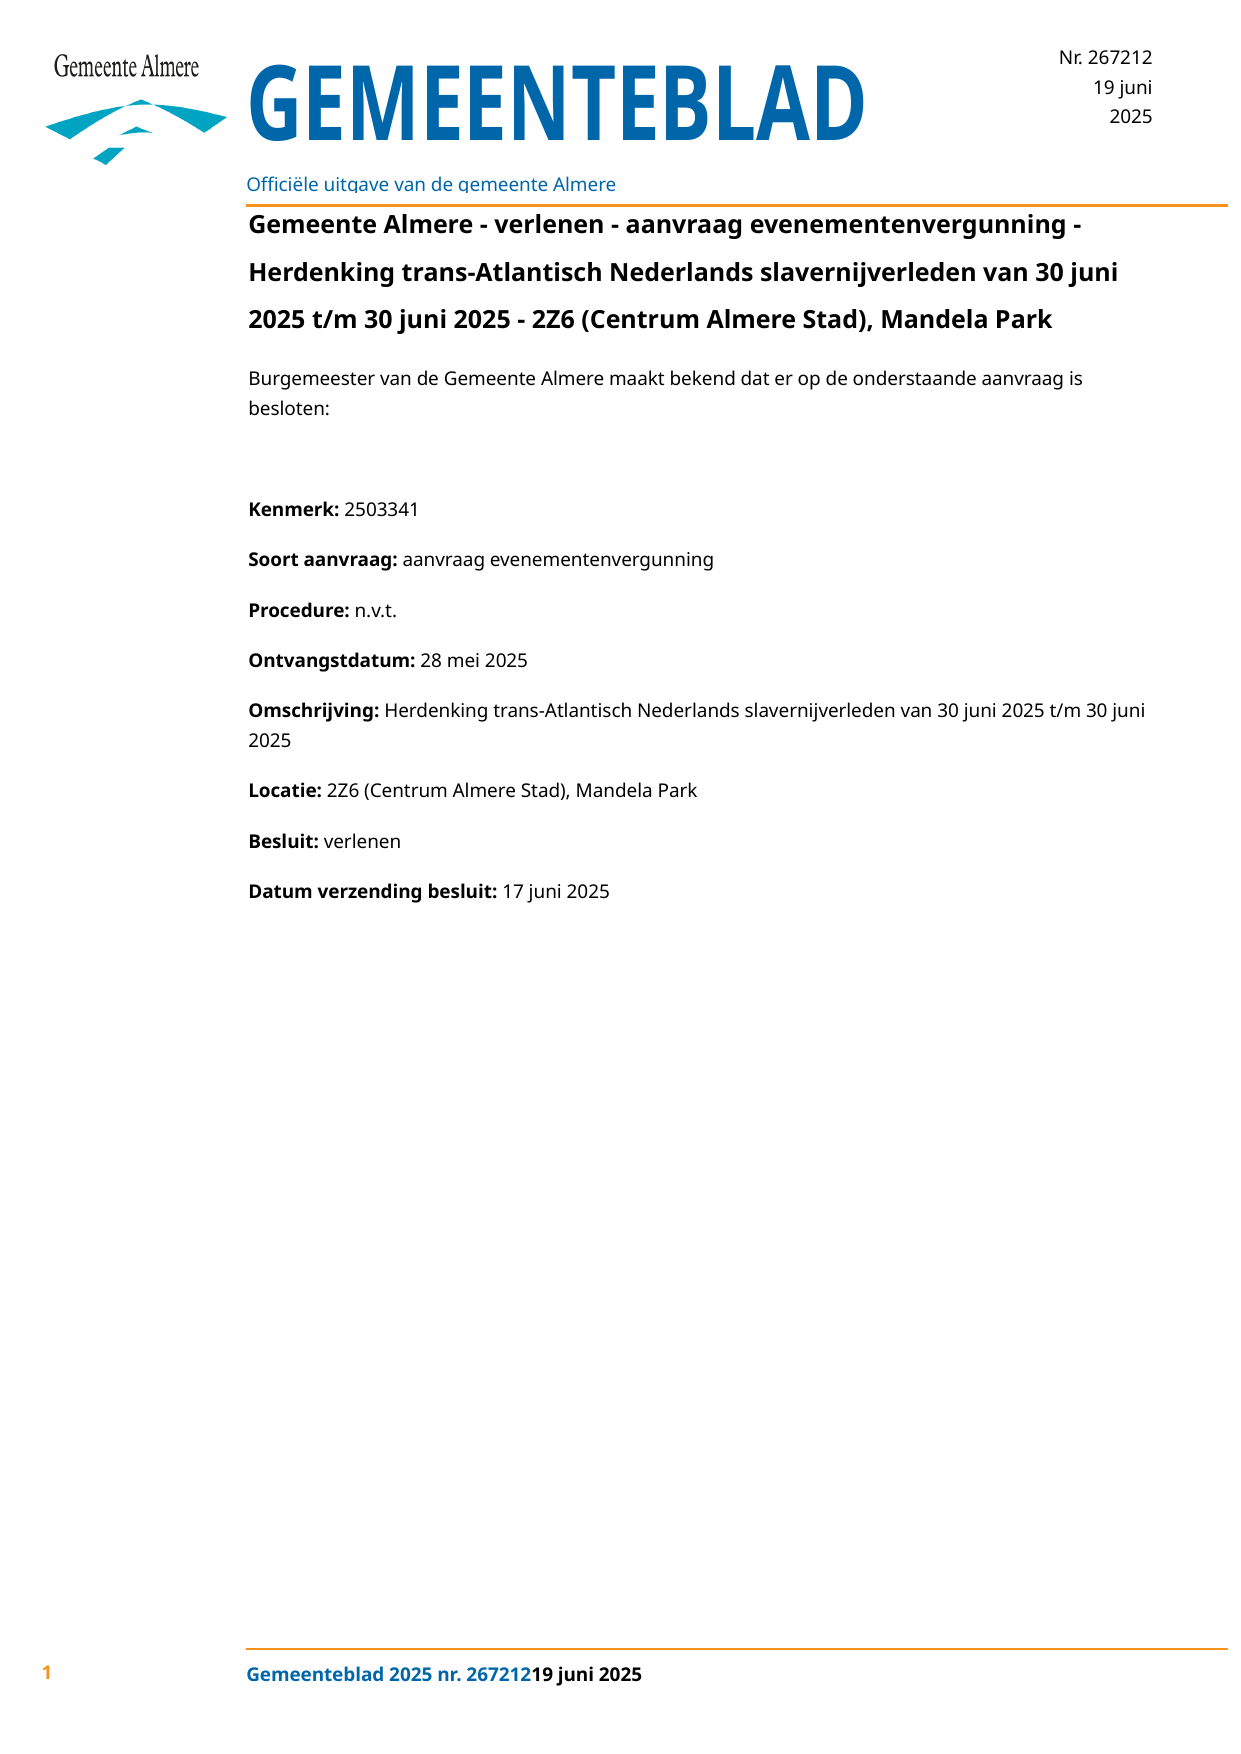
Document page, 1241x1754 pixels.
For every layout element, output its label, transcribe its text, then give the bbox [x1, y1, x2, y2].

text Locatie: 2Z6 (Centrum Almere Stad), Mandela Park [248, 778, 1152, 803]
text Burgemeester van de Gemeente Almere maakt bekend dat er op de onderstaande aanvraag is besloten: [248, 366, 1152, 421]
picture [41, 47, 231, 172]
text Kenmerk: 2503341 [248, 496, 1152, 522]
text Ontvangstdatum: 28 mei 2025 [248, 647, 1152, 673]
text Besluit: verlenen [248, 828, 1152, 854]
text Soort aanvraag: aanvraag evenementenvergunning [248, 546, 1152, 572]
text Gemeente Almere - verlenen - aanvraag evenementenvergunning - Herdenking trans-Atlantisch Nederlands slavernijverleden van 30 juni 2025 t/m 30 juni 2025 - 2Z6 (Centrum Almere Stad), Mandela Park [248, 207, 1152, 336]
text Omschrijving: Herdenking trans-Atlantisch Nederlands slavernijverleden van 30 juni 2025 t/m 30 juni 2025 [248, 698, 1152, 753]
text Procedure: n.v.t. [248, 597, 1152, 622]
text Datum verzending besluit: 17 juni 2025 [248, 878, 1152, 904]
